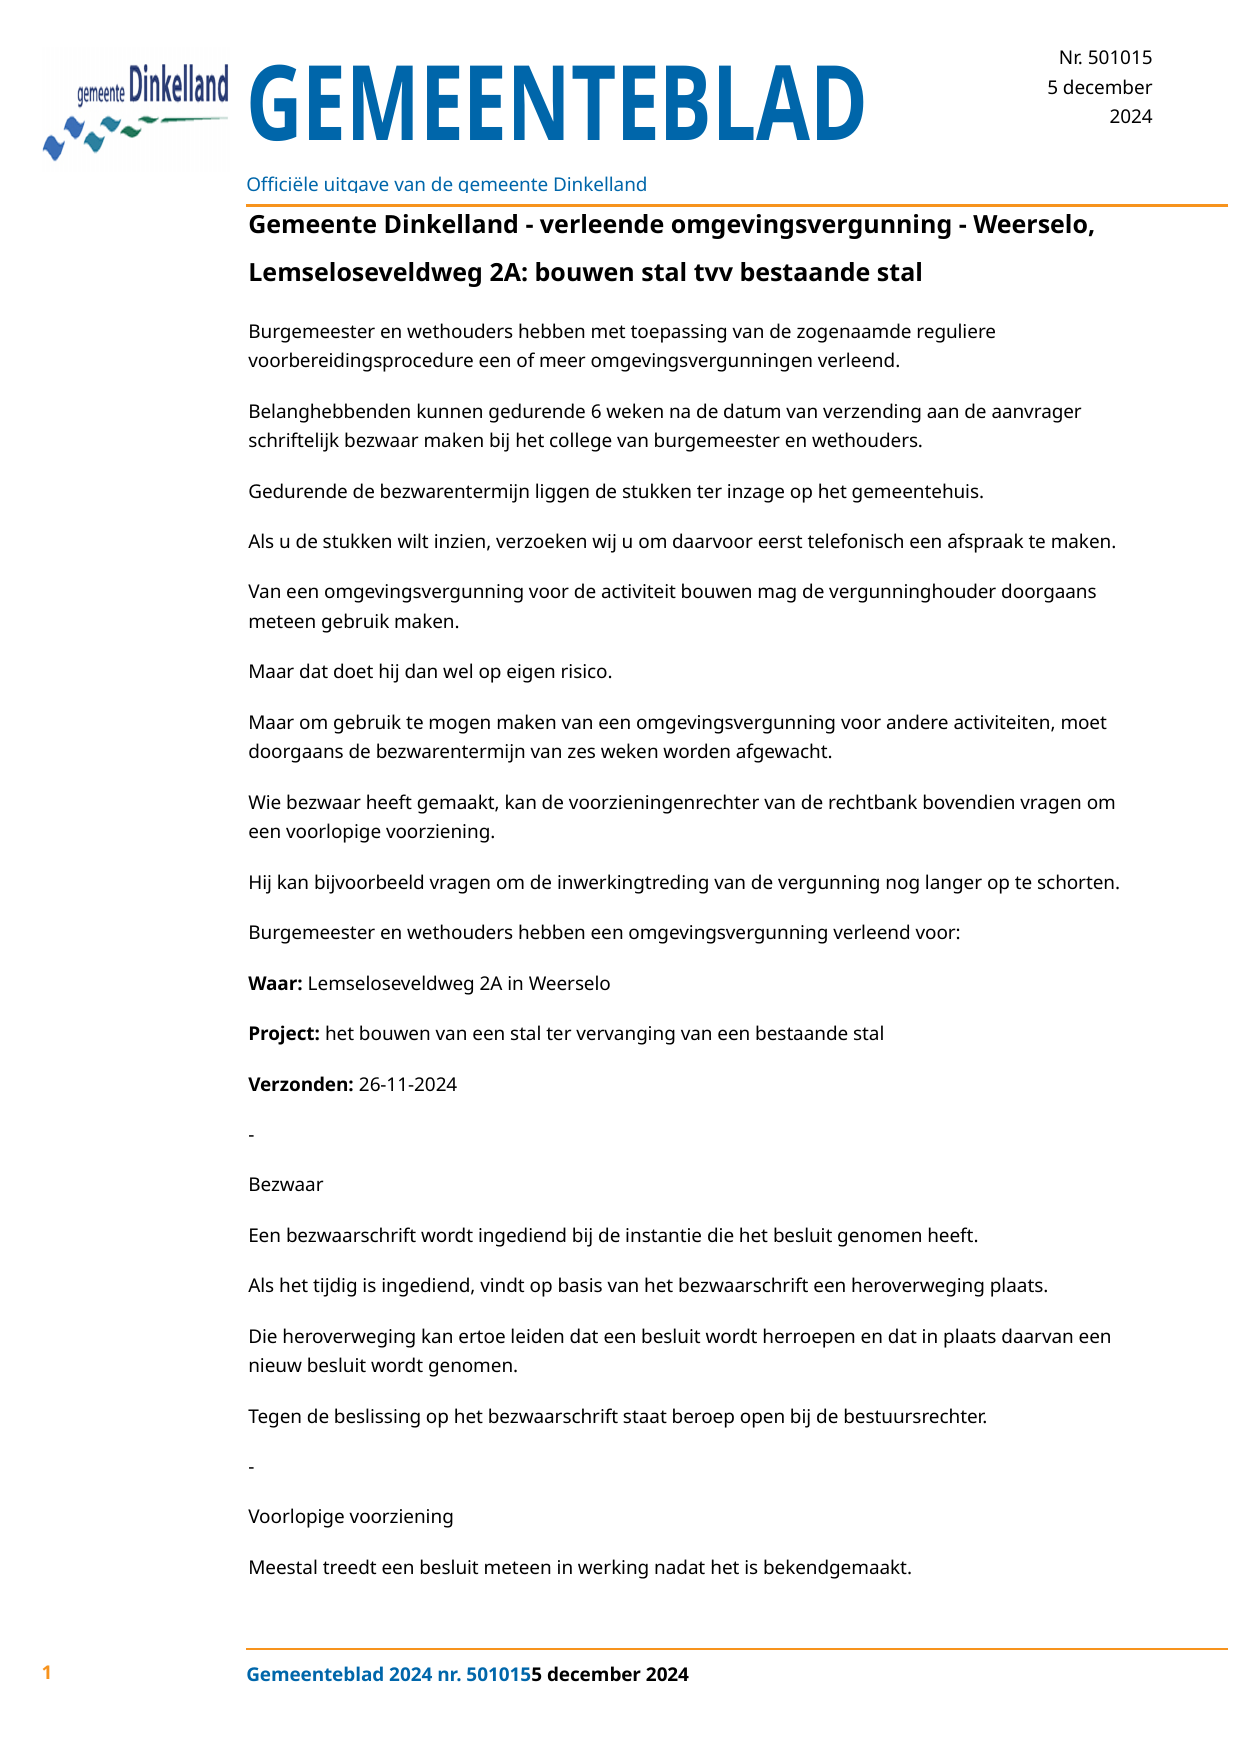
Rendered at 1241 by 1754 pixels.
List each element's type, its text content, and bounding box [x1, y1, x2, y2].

text Een bezwaarschrift wordt ingediend bij de instantie die het besluit genomen heeft. [248, 1222, 1152, 1248]
text Als het tijdig is ingediend, vindt op basis van het bezwaarschrift een heroverweging plaats. [248, 1272, 1152, 1298]
text Gedurende de bezwarentermijn liggen de stukken ter inzage op het gemeentehuis. [248, 478, 1152, 504]
text Belanghebbenden kunnen gedurende 6 weken na de datum van verzending aan de aanvrager schriftelijk bezwaar maken bij het college van burgemeester en wethouders. [248, 398, 1152, 453]
text - [248, 1121, 1152, 1147]
text Project: het bouwen van een stal ter vervanging van een bestaande stal [248, 1020, 1152, 1046]
text Wie bezwaar heeft gemaakt, kan de voorzieningenrechter van de rechtbank bovendien vragen om een voorlopige voorziening. [248, 789, 1152, 844]
text Tegen de beslissing op het bezwaarschrift staat beroep open bij de bestuursrechter. [248, 1403, 1152, 1429]
text Als u de stukken wilt inzien, verzoeken wij u om daarvoor eerst telefonisch een afspraak te maken. [248, 528, 1152, 554]
text Voorlopige voorziening [248, 1504, 1152, 1529]
text - [248, 1453, 1152, 1479]
text Maar dat doet hij dan wel op eigen risico. [248, 659, 1152, 684]
text Gemeente Dinkelland - verleende omgevingsvergunning - Weerselo, Lemseloseveldweg 2A: bouwen stal tvv bestaande stal [248, 207, 1152, 288]
text Bezwaar [248, 1172, 1152, 1197]
text Meestal treedt een besluit meteen in werking nadat het is bekendgemaakt. [248, 1554, 1152, 1580]
text Van een omgevingsvergunning voor de activiteit bouwen mag de vergunninghouder doorgaans meteen gebruik maken. [248, 579, 1152, 634]
picture [41, 47, 231, 172]
text Burgemeester en wethouders hebben met toepassing van de zogenaamde reguliere voorbereidingsprocedure een of meer omgevingsvergunningen verleend. [248, 318, 1152, 373]
text Verzonden: 26-11-2024 [248, 1071, 1152, 1097]
text Maar om gebruik te mogen maken van een omgevingsvergunning voor andere activiteiten, moet doorgaans de bezwarentermijn van zes weken worden afgewacht. [248, 709, 1152, 764]
text Waar: Lemseloseveldweg 2A in Weerselo [248, 970, 1152, 996]
text Die heroverweging kan ertoe leiden dat een besluit wordt herroepen en dat in plaats daarvan een nieuw besluit wordt genomen. [248, 1323, 1152, 1378]
text Hij kan bijvoorbeeld vragen om de inwerkingtreding van de vergunning nog langer op te schorten. [248, 869, 1152, 895]
text Burgemeester en wethouders hebben een omgevingsvergunning verleend voor: [248, 919, 1152, 945]
